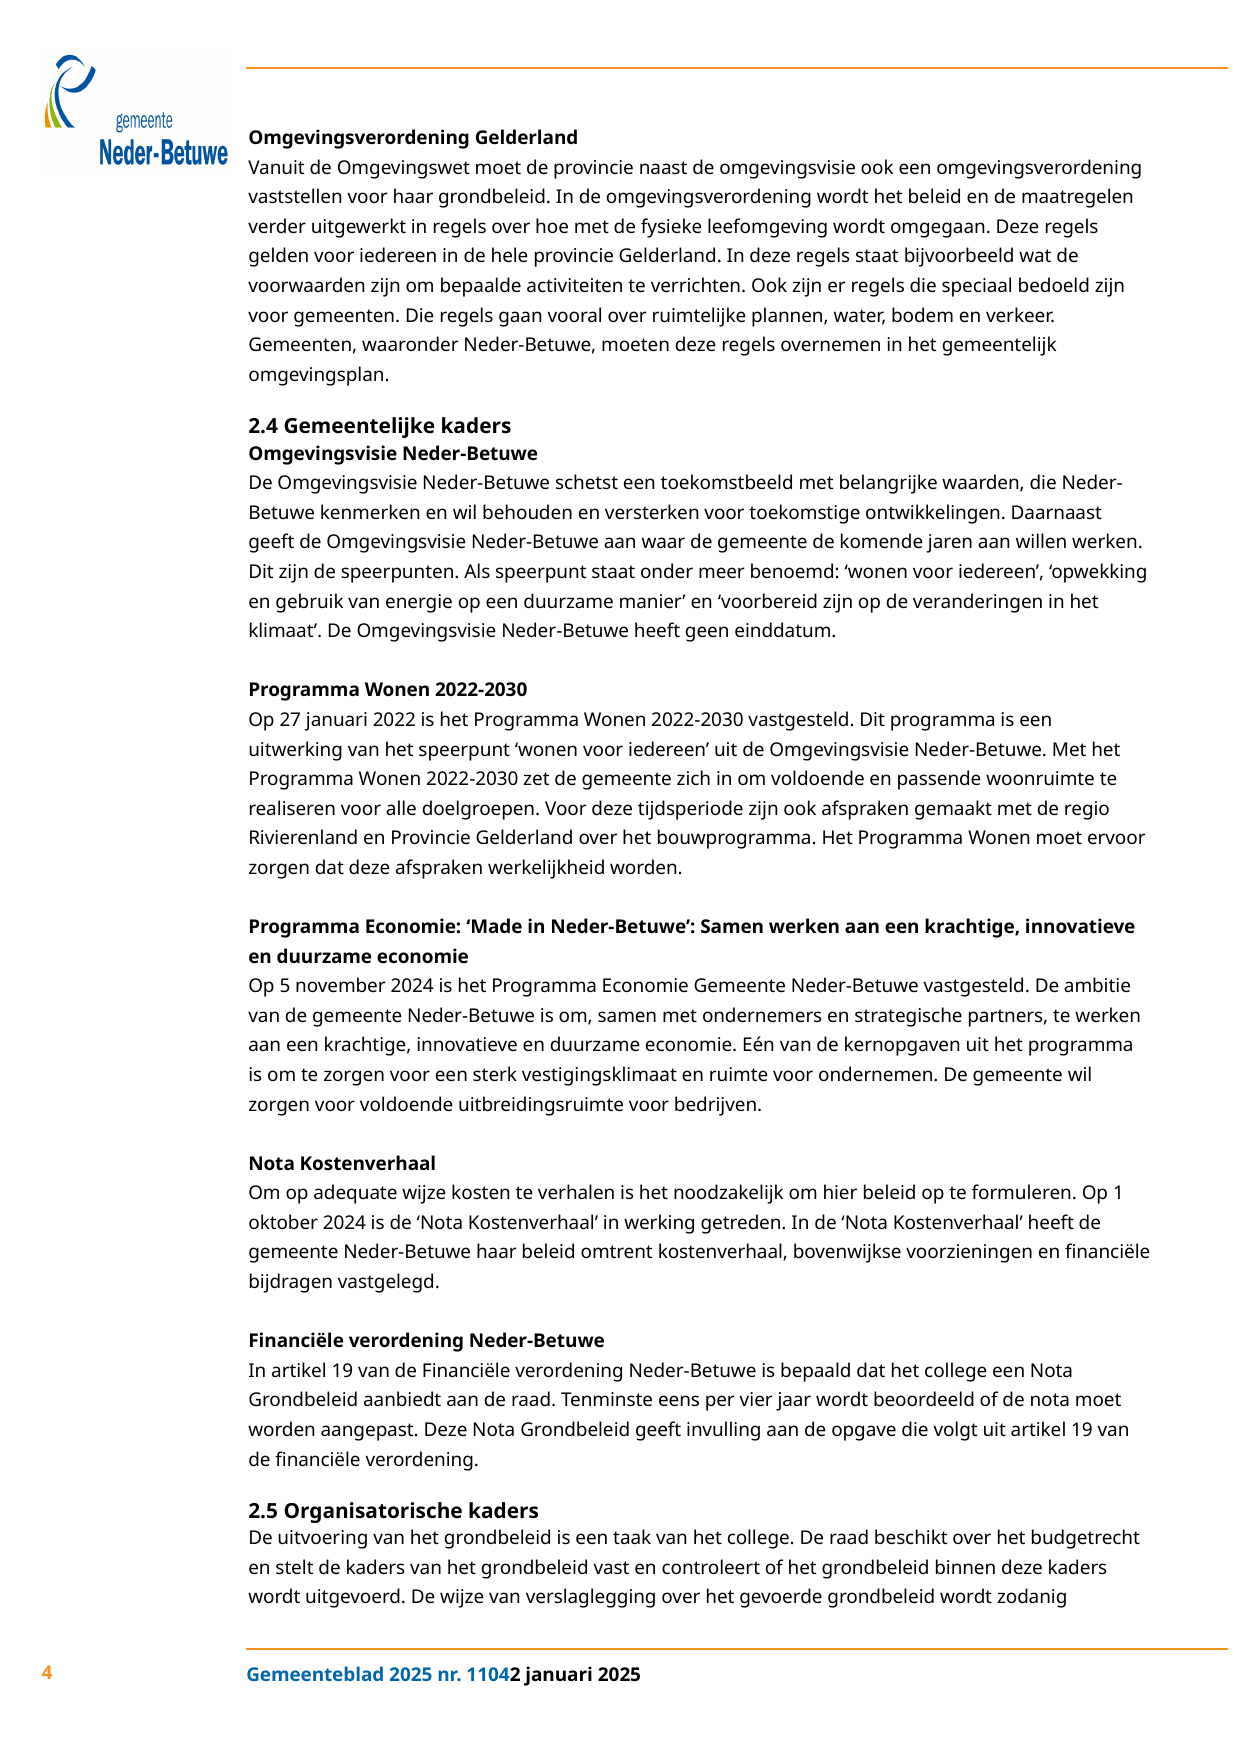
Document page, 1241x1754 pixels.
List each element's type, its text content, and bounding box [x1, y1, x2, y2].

text Omgevingsvisie Neder-Betuwe [248, 440, 1152, 466]
text Nota Kostenverhaal [248, 1150, 1152, 1176]
text Programma Wonen 2022-2030 [248, 677, 1152, 702]
text De Omgevingsvisie Neder-Betuwe schetst een toekomstbeeld met belangrijke waarden, die Neder-Betuwe kenmerken en wil behouden en versterken voor toekomstige ontwikkelingen. Daarnaast geeft de Omgevingsvisie Neder-Betuwe aan waar de gemeente de komende jaren aan willen werken. Dit zijn de speerpunten. Als speerpunt staat onder meer benoemd: ‘wonen voor iedereen’, ‘opwekking en gebruik van energie op een duurzame manier’ en ‘voorbereid zijn op de veranderingen in het klimaat’. De Omgevingsvisie Neder-Betuwe heeft geen einddatum. [248, 469, 1152, 643]
text Financiële verordening Neder-Betuwe [248, 1327, 1152, 1353]
text 2.4 Gemeentelijke kaders [248, 411, 1152, 440]
text De uitvoering van het grondbeleid is een taak van het college. De raad beschikt over het budgetrecht en stelt de kaders van het grondbeleid vast en controleert of het grondbeleid binnen deze kaders wordt uitgevoerd. De wijze van verslaglegging over het gevoerde grondbeleid wordt zodanig [248, 1524, 1152, 1609]
text Omgevingsverordening Gelderland [248, 124, 1152, 150]
text 2.5 Organisatorische kaders [248, 1496, 1152, 1524]
text Op 27 januari 2022 is het Programma Wonen 2022-2030 vastgesteld. Dit programma is een uitwerking van het speerpunt ‘wonen voor iedereen’ uit de Omgevingsvisie Neder-Betuwe. Met het Programma Wonen 2022-2030 zet de gemeente zich in om voldoende en passende woonruimte te realiseren voor alle doelgroepen. Voor deze tijdsperiode zijn ook afspraken gemaakt met de regio Rivierenland en Provincie Gelderland over het bouwprogramma. Het Programma Wonen moet ervoor zorgen dat deze afspraken werkelijkheid worden. [248, 706, 1152, 880]
text Op 5 november 2024 is het Programma Economie Gemeente Neder-Betuwe vastgesteld. De ambitie van de gemeente Neder-Betuwe is om, samen met ondernemers en strategische partners, te werken aan een krachtige, innovatieve en duurzame economie. Eén van de kernopgaven uit het programma is om te zorgen voor een sterk vestigingsklimaat en ruimte voor ondernemen. De gemeente wil zorgen voor voldoende uitbreidingsruimte voor bedrijven. [248, 972, 1152, 1116]
text Vanuit de Omgevingswet moet de provincie naast de omgevingsvisie ook een omgevingsverordening vaststellen voor haar grondbeleid. In de omgevingsverordening wordt het beleid en de maatregelen verder uitgewerkt in regels over hoe met de fysieke leefomgeving wordt omgegaan. Deze regels gelden voor iedereen in de hele provincie Gelderland. In deze regels staat bijvoorbeeld wat de voorwaarden zijn om bepaalde activiteiten te verrichten. Ook zijn er regels die speciaal bedoeld zijn voor gemeenten. Die regels gaan vooral over ruimtelijke plannen, water, bodem en verkeer. Gemeenten, waaronder Neder-Betuwe, moeten deze regels overnemen in het gemeentelijk omgevingsplan. [248, 154, 1152, 387]
text In artikel 19 van de Financiële verordening Neder-Betuwe is bepaald dat het college een Nota Grondbeleid aanbiedt aan de raad. Tenminste eens per vier jaar wordt beoordeeld of de nota moet worden aangepast. Deze Nota Grondbeleid geeft invulling aan de opgave die volgt uit artikel 19 van de financiële verordening. [248, 1357, 1152, 1471]
text Om op adequate wijze kosten te verhalen is het noodzakelijk om hier beleid op te formuleren. Op 1 oktober 2024 is de ‘Nota Kostenverhaal’ in werking getreden. In de ‘Nota Kostenverhaal’ heeft de gemeente Neder-Betuwe haar beleid omtrent kostenverhaal, bovenwijkse voorzieningen en financiële bijdragen vastgelegd. [248, 1179, 1152, 1294]
text Programma Economie: ‘Made in Neder-Betuwe’: Samen werken aan een krachtige, innovatieve en duurzame economie [248, 913, 1152, 968]
picture [41, 47, 231, 172]
